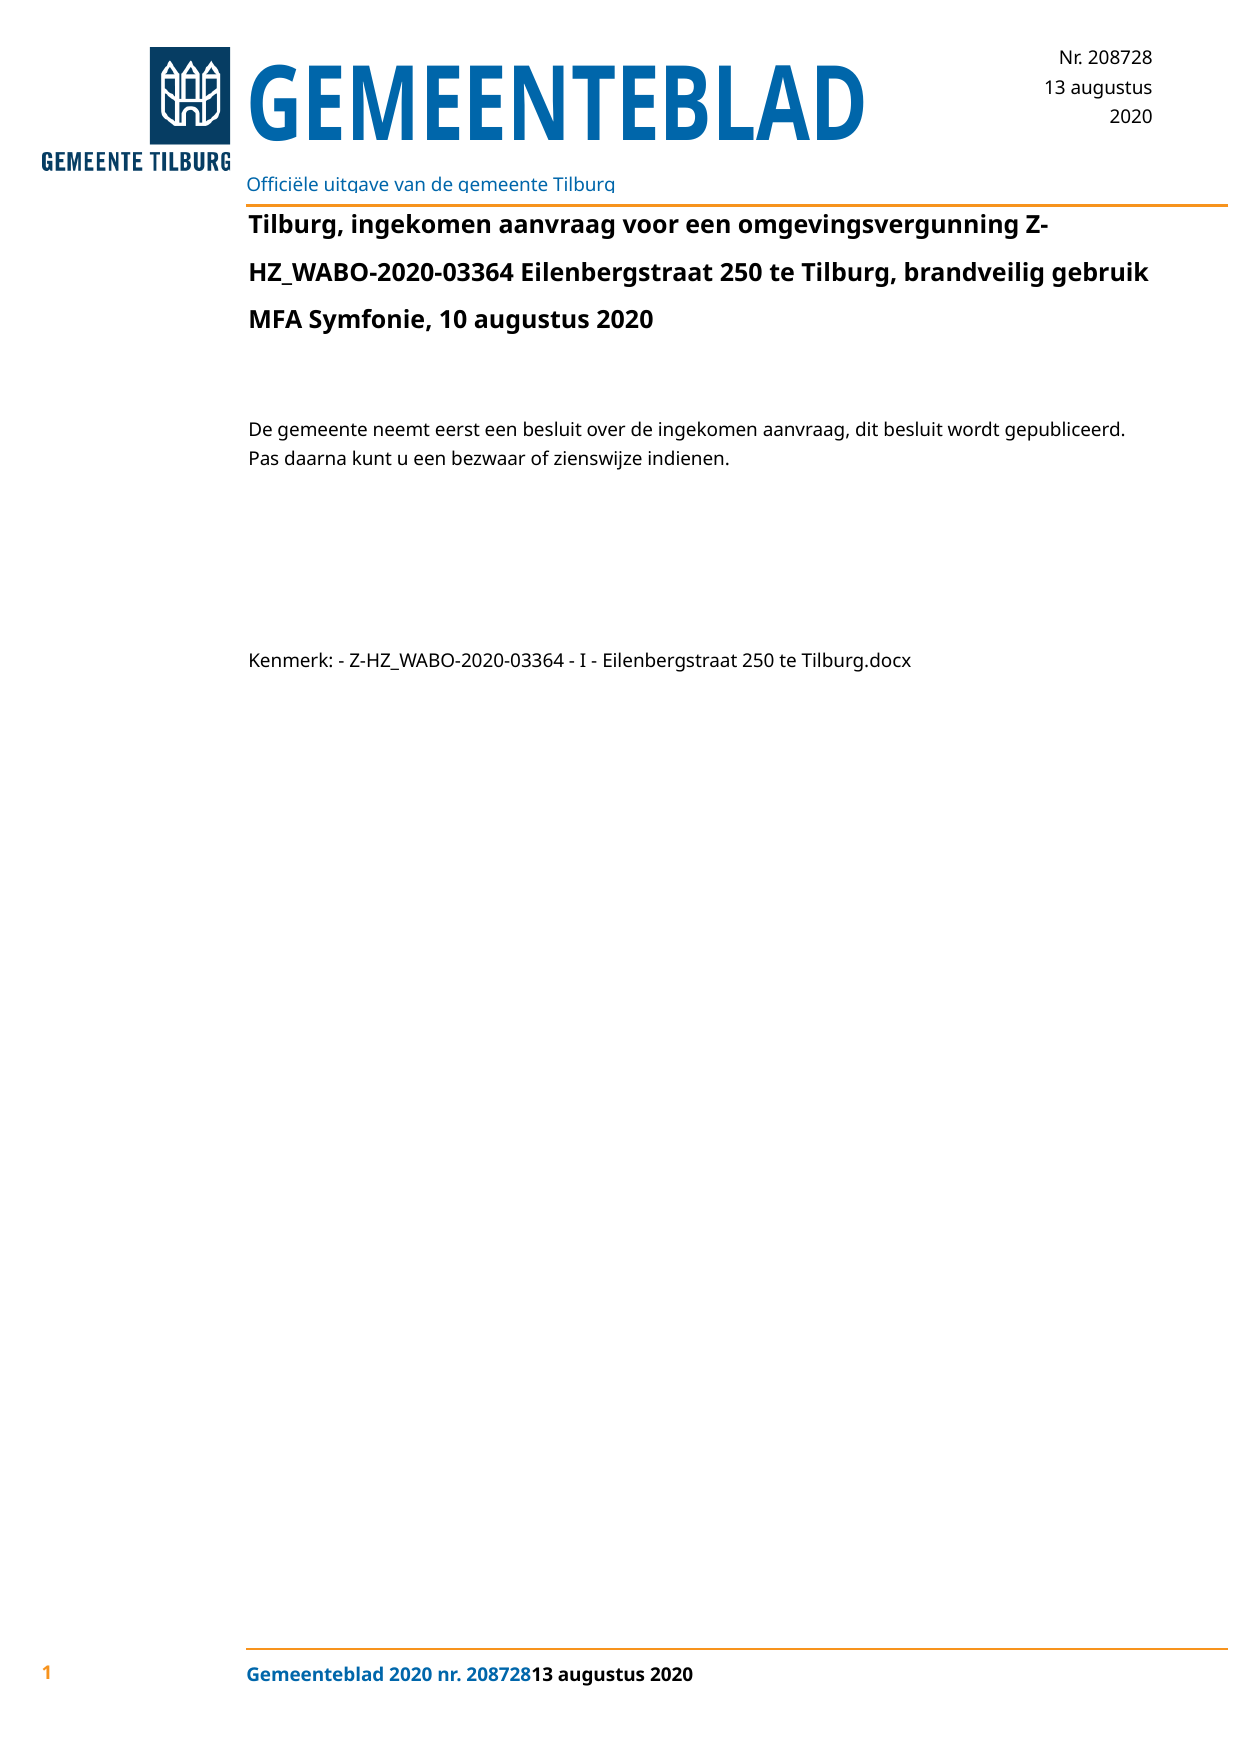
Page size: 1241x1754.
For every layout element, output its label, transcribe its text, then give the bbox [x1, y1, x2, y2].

picture [41, 47, 231, 172]
text De gemeente neemt eerst een besluit over de ingekomen aanvraag, dit besluit wordt gepubliceerd. Pas daarna kunt u een bezwaar of zienswijze indienen. [248, 416, 1152, 471]
text Tilburg, ingekomen aanvraag voor een omgevingsvergunning Z-HZ_WABO-2020-03364 Eilenbergstraat 250 te Tilburg, brandveilig gebruik MFA Symfonie, 10 augustus 2020 [248, 207, 1152, 336]
text Kenmerk: - Z-HZ_WABO-2020-03364 - I - Eilenbergstraat 250 te Tilburg.docx [248, 647, 1152, 673]
